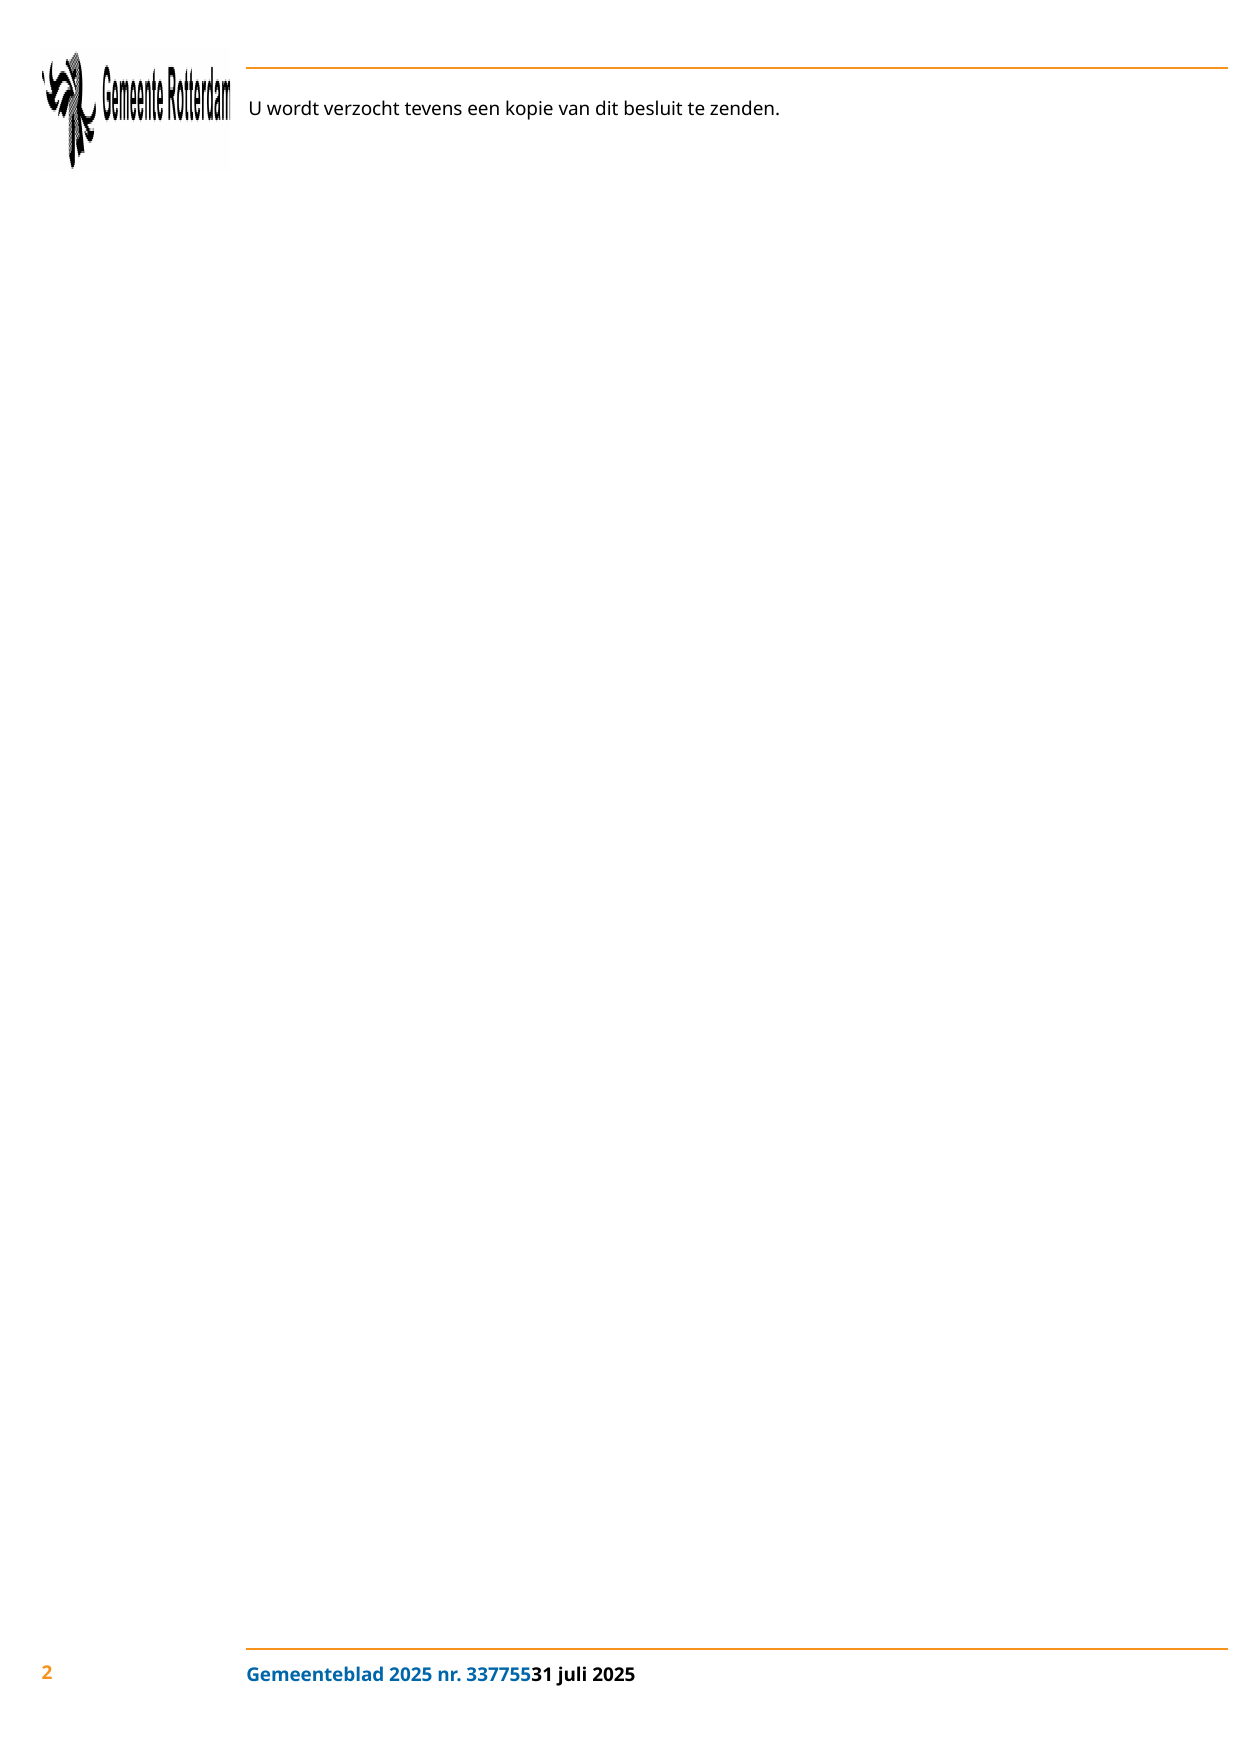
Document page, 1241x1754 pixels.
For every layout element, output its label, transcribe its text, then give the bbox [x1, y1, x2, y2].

picture [41, 47, 231, 172]
text U wordt verzocht tevens een kopie van dit besluit te zenden. [248, 95, 1152, 121]
